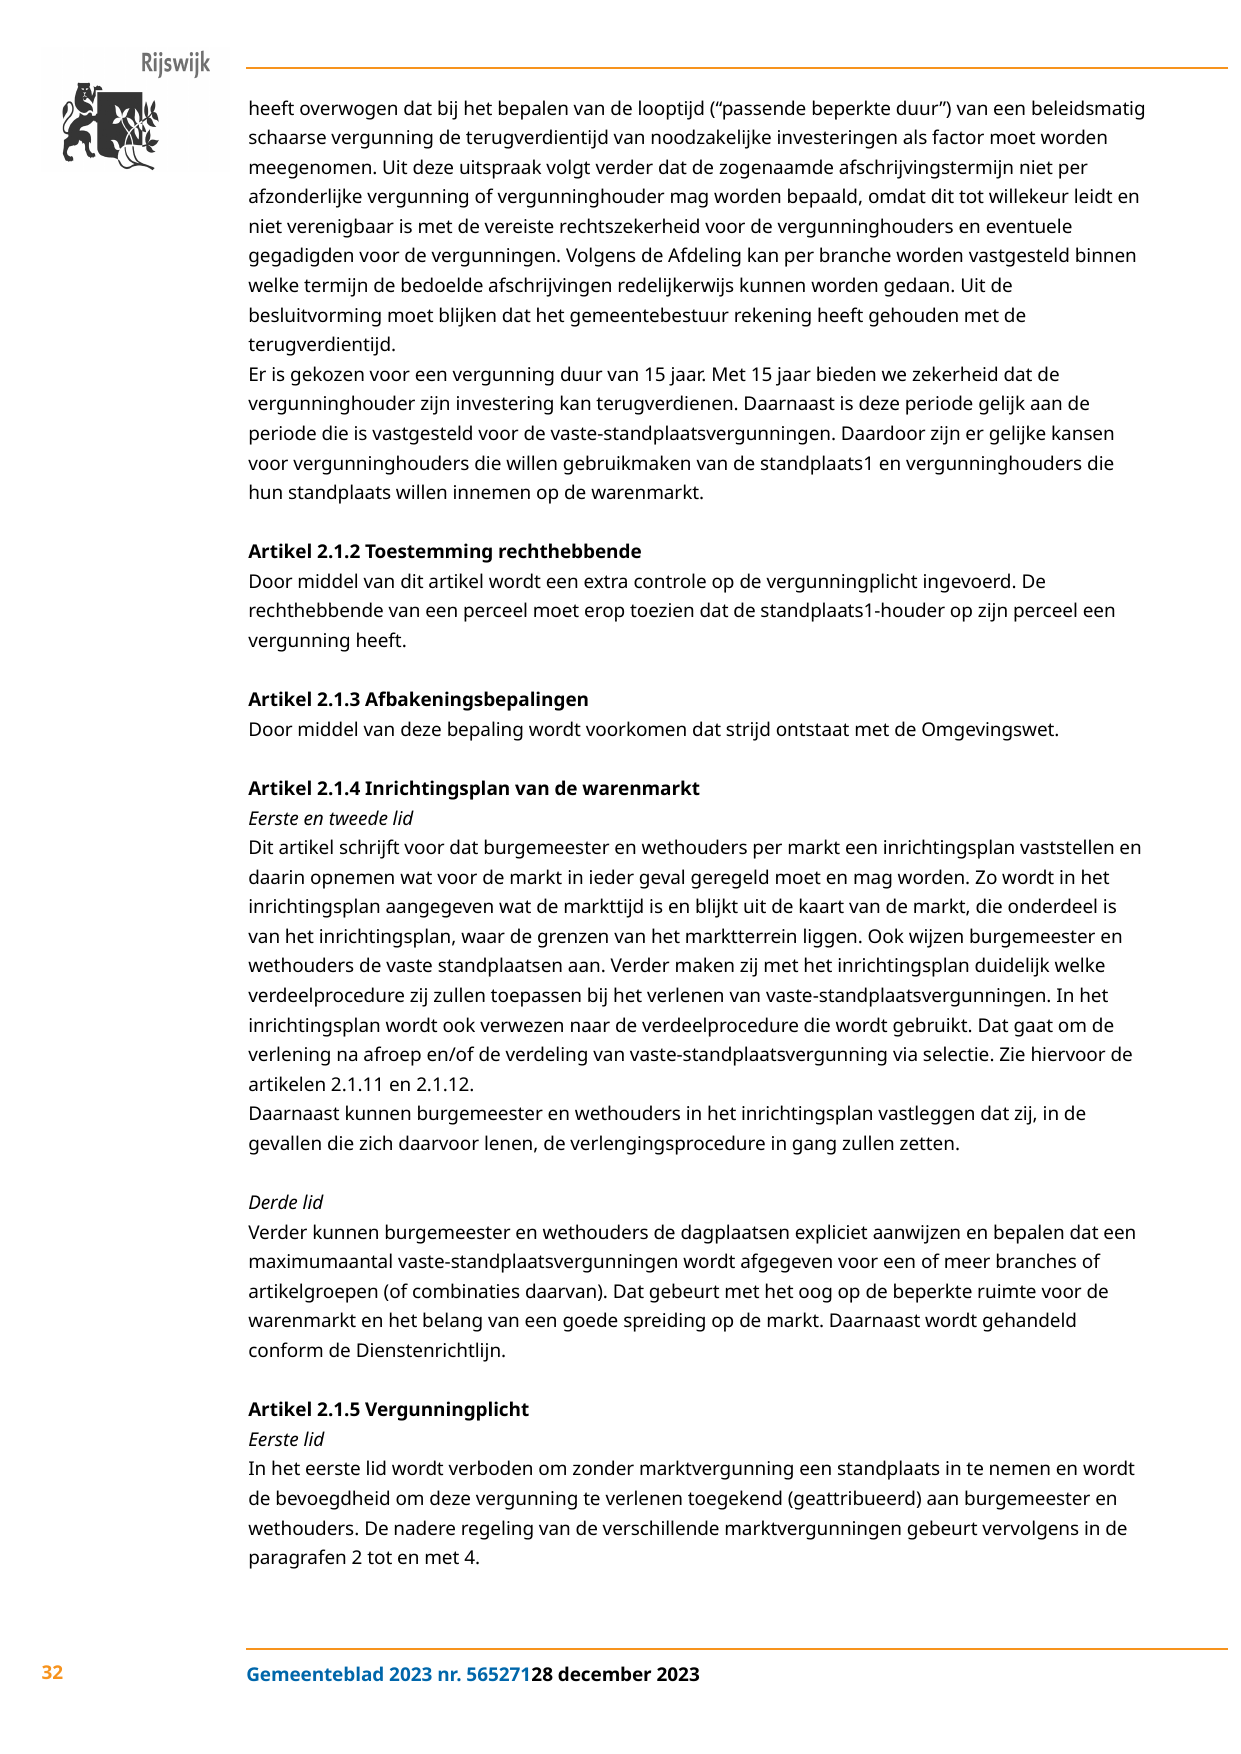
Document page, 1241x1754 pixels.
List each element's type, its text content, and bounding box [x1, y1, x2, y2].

text Dit artikel schrijft voor dat burgemeester en wethouders per markt een inrichtingsplan vaststellen en daarin opnemen wat voor de markt in ieder geval geregeld moet en mag worden. Zo wordt in het inrichtingsplan aangegeven wat de markttijd is en blijkt uit de kaart van de markt, die onderdeel is van het inrichtingsplan, waar de grenzen van het marktterrein liggen. Ook wijzen burgemeester en wethouders de vaste standplaatsen aan. Verder maken zij met het inrichtingsplan duidelijk welke verdeelprocedure zij zullen toepassen bij het verlenen van vaste-standplaatsvergunningen. In het inrichtingsplan wordt ook verwezen naar de verdeelprocedure die wordt gebruikt. Dat gaat om de verlening na afroep en/of de verdeling van vaste-standplaatsvergunning via selectie. Zie hiervoor de artikelen 2.1.11 en 2.1.12. [248, 834, 1152, 1097]
text heeft overwogen dat bij het bepalen van de looptijd (“passende beperkte duur”) van een beleidsmatig schaarse vergunning de terugverdientijd van noodzakelijke investeringen als factor moet worden meegenomen. Uit deze uitspraak volgt verder dat de zogenaamde afschrijvingstermijn niet per afzonderlijke vergunning of vergunninghouder mag worden bepaald, omdat dit tot willekeur leidt en niet verenigbaar is met de vereiste rechtszekerheid voor de vergunninghouders en eventuele gegadigden voor de vergunningen. Volgens de Afdeling kan per branche worden vastgesteld binnen welke termijn de bedoelde afschrijvingen redelijkerwijs kunnen worden gedaan. Uit de besluitvorming moet blijken dat het gemeentebestuur rekening heeft gehouden met de terugverdientijd. [248, 95, 1152, 357]
text Door middel van deze bepaling wordt voorkomen dat strijd ontstaat met de Omgevingswet. [248, 716, 1152, 742]
text Derde lid [248, 1189, 1152, 1215]
text Verder kunnen burgemeester en wethouders de dagplaatsen expliciet aanwijzen en bepalen dat een maximumaantal vaste-standplaatsvergunningen wordt afgegeven voor een of meer branches of artikelgroepen (of combinaties daarvan). Dat gebeurt met het oog op de beperkte ruimte voor de warenmarkt en het belang van een goede spreiding op de markt. Daarnaast wordt gehandeld conform de Dienstenrichtlijn. [248, 1219, 1152, 1363]
text In het eerste lid wordt verboden om zonder marktvergunning een standplaats in te nemen en wordt de bevoegdheid om deze vergunning te verlenen toegekend (geattribueerd) aan burgemeester en wethouders. De nadere regeling van de verschillende marktvergunningen gebeurt vervolgens in de paragrafen 2 tot en met 4. [248, 1456, 1152, 1570]
text Eerste lid [248, 1426, 1152, 1452]
text Artikel 2.1.4 Inrichtingsplan van de warenmarkt [248, 775, 1152, 801]
text Door middel van dit artikel wordt een extra controle op de vergunningplicht ingevoerd. De rechthebbende van een perceel moet erop toezien dat de standplaats1-houder op zijn perceel een vergunning heeft. [248, 568, 1152, 653]
text Artikel 2.1.5 Vergunningplicht [248, 1396, 1152, 1422]
text Artikel 2.1.2 Toestemming rechthebbende [248, 538, 1152, 564]
text Eerste en tweede lid [248, 805, 1152, 831]
text Daarnaast kunnen burgemeester en wethouders in het inrichtingsplan vastleggen dat zij, in de gevallen die zich daarvoor lenen, de verlengingsprocedure in gang zullen zetten. [248, 1101, 1152, 1156]
text Er is gekozen voor een vergunning duur van 15 jaar. Met 15 jaar bieden we zekerheid dat de vergunninghouder zijn investering kan terugverdienen. Daarnaast is deze periode gelijk aan de periode die is vastgesteld voor de vaste-standplaatsvergunningen. Daardoor zijn er gelijke kansen voor vergunninghouders die willen gebruikmaken van de standplaats1 en vergunninghouders die hun standplaats willen innemen op de warenmarkt. [248, 361, 1152, 505]
picture [41, 47, 231, 172]
text Artikel 2.1.3 Afbakeningsbepalingen [248, 686, 1152, 712]
